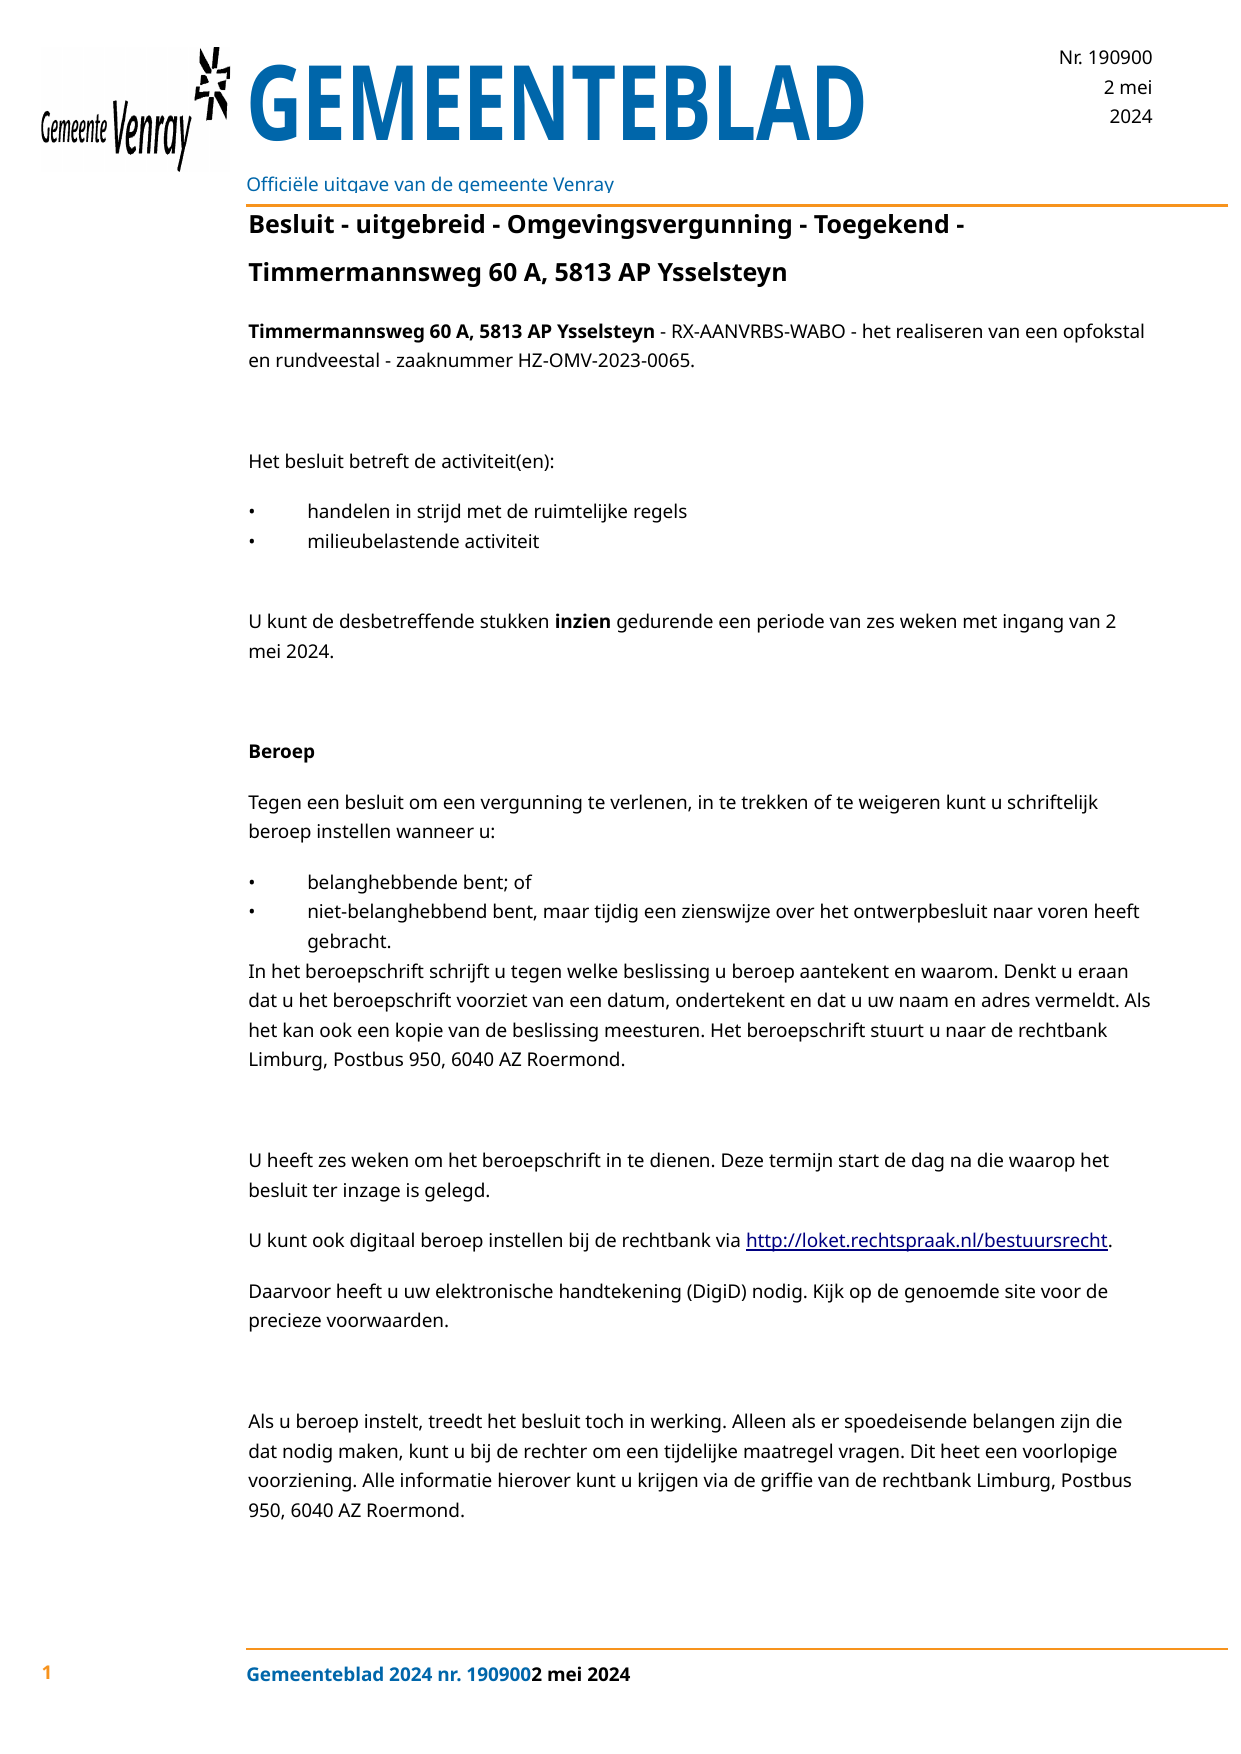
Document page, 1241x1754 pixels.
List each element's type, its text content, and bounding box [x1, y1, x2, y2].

list niet-belanghebbend bent, maar tijdig een zienswijze over het ontwerpbesluit naar voren heeft gebracht. [248, 899, 1152, 954]
list handelen in strijd met de ruimtelijke regels [248, 499, 1152, 524]
list milieubelastende activiteit [248, 528, 1152, 554]
text Timmermannsweg 60 A, 5813 AP Ysselsteyn - RX-AANVRBS-WABO - het realiseren van een opfokstal en rundveestal - zaaknummer HZ-OMV-2023-0065. [248, 318, 1152, 373]
text U kunt ook digitaal beroep instellen bij de rechtbank via http://loket.rechtspraak.nl/bestuursrecht. [248, 1227, 1152, 1253]
text Besluit - uitgebreid - Omgevingsvergunning - Toegekend - Timmermannsweg 60 A, 5813 AP Ysselsteyn [248, 207, 1152, 288]
picture [41, 47, 231, 172]
text Beroep [248, 739, 1152, 764]
text Het besluit betreft de activiteit(en): [248, 448, 1152, 474]
list belanghebbende bent; of [248, 869, 1152, 895]
text Tegen een besluit om een vergunning te verlenen, in te trekken of te weigeren kunt u schriftelijk beroep instellen wanneer u: [248, 789, 1152, 844]
text U kunt de desbetreffende stukken inzien gedurende een periode van zes weken met ingang van 2 mei 2024. [248, 608, 1152, 664]
text In het beroepschrift schrijft u tegen welke beslissing u beroep aantekent en waarom. Denkt u eraan dat u het beroepschrift voorziet van een datum, ondertekent en dat u uw naam en adres vermeldt. Als het kan ook een kopie van de beslissing meesturen. Het beroepschrift stuurt u naar de rechtbank Limburg, Postbus 950, 6040 AZ Roermond. [248, 958, 1152, 1072]
text Als u beroep instelt, treedt het besluit toch in werking. Alleen als er spoedeisende belangen zijn die dat nodig maken, kunt u bij de rechter om een tijdelijke maatregel vragen. Dit heet een voorlopige voorziening. Alle informatie hierover kunt u krijgen via de griffie van de rechtbank Limburg, Postbus 950, 6040 AZ Roermond. [248, 1408, 1152, 1523]
text U heeft zes weken om het beroepschrift in te dienen. Deze termijn start de dag na die waarop het besluit ter inzage is gelegd. [248, 1147, 1152, 1203]
text Daarvoor heeft u uw elektronische handtekening (DigiD) nodig. Kijk op de genoemde site voor de precieze voorwaarden. [248, 1278, 1152, 1333]
